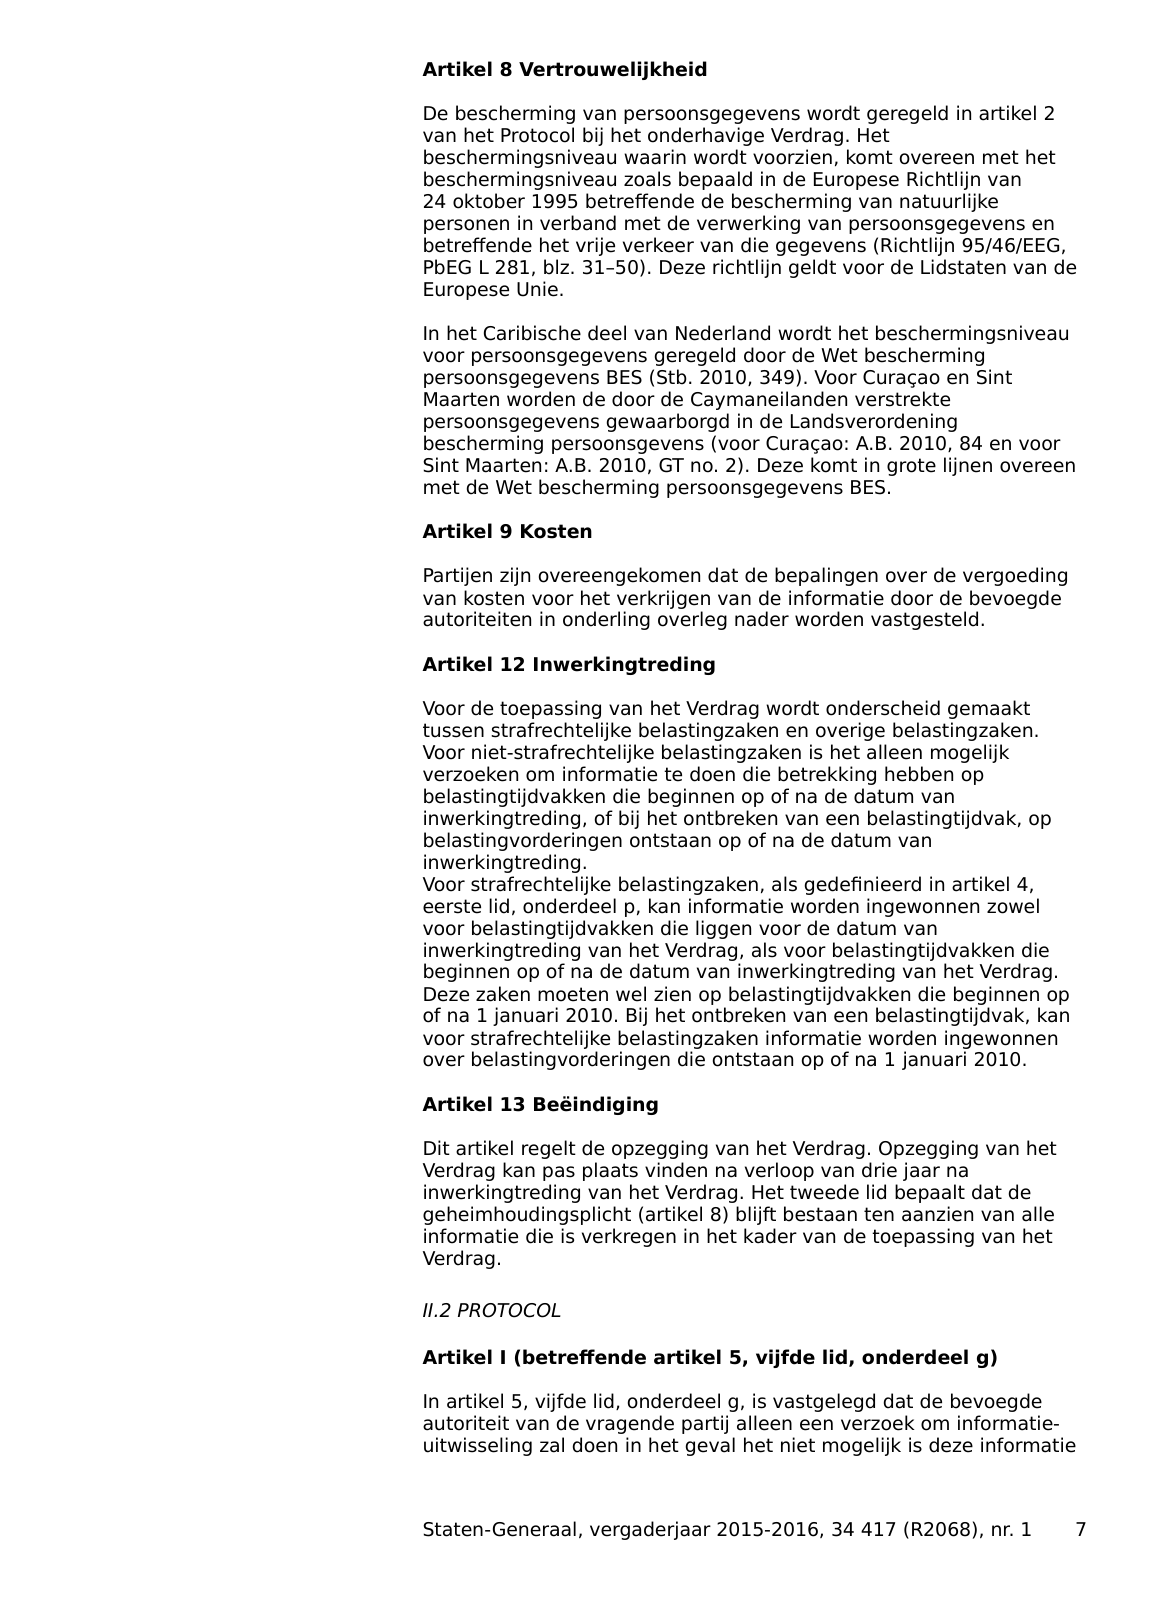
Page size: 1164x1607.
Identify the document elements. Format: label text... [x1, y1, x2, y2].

subtitle Artikel 9 Kosten [422, 521, 1087, 543]
subtitle Artikel I (betreffende artikel 5, vijfde lid, onderdeel g) [422, 1347, 1087, 1368]
subtitle Artikel 12 Inwerkingtreding [422, 653, 1087, 676]
text In artikel 5, vijfde lid, onderdeel g, is vastgelegd dat de bevoegde autoriteit van de vragende partij alleen een verzoek om informatie-uitwisseling zal doen in het geval het niet mogelijk is deze informatie [422, 1391, 1087, 1457]
text Partijen zijn overeengekomen dat de bepalingen over de vergoeding van kosten voor het verkrijgen van de informatie door de bevoegde autoriteiten in onderling overleg nader worden vastgesteld. [422, 565, 1087, 631]
text In het Caribische deel van Nederland wordt het beschermingsniveau voor persoonsgegevens geregeld door de Wet bescherming persoonsgegevens BES (Stb. 2010, 349). Voor Curaçao en Sint Maarten worden de door de Caymaneilanden verstrekte persoonsgegevens gewaarborgd in de Landsverordening bescherming persoonsgevens (voor Curaçao: A.B. 2010, 84 en voor Sint Maarten: A.B. 2010, GT no. 2). Deze komt in grote lijnen overeen met de Wet bescherming persoonsgegevens BES. [422, 323, 1087, 499]
text Voor strafrechtelijke belastingzaken, als gedefinieerd in artikel 4, eerste lid, onderdeel p, kan informatie worden ingewonnen zowel voor belastingtijdvakken die liggen voor de datum van inwerkingtreding van het Verdrag, als voor belastingtijdvakken die beginnen op of na de datum van inwerkingtreding van het Verdrag. Deze zaken moeten wel zien op belastingtijdvakken die beginnen op of na 1 januari 2010. Bij het ontbreken van een belastingtijdvak, kan voor strafrechtelijke belastingzaken informatie worden ingewonnen over belastingvorderingen die ontstaan op of na 1 januari 2010. [422, 873, 1087, 1071]
text De bescherming van persoonsgegevens wordt geregeld in artikel 2 van het Protocol bij het onderhavige Verdrag. Het beschermingsniveau waarin wordt voorzien, komt overeen met het beschermingsniveau zoals bepaald in de Europese Richtlijn van 24 oktober 1995 betreffende de bescherming van natuurlijke personen in verband met de verwerking van persoonsgegevens en betreffende het vrije verkeer van die gegevens (Richtlijn 95/46/EEG, PbEG L 281, blz. 31–50). Deze richtlijn geldt voor de Lidstaten van de Europese Unie. [422, 103, 1087, 301]
subtitle Artikel 8 Vertrouwelijkheid [422, 59, 1087, 81]
subtitle Artikel 13 Beëindiging [422, 1093, 1087, 1116]
text Voor de toepassing van het Verdrag wordt onderscheid gemaakt tussen strafrechtelijke belastingzaken en overige belastingzaken. Voor niet-strafrechtelijke belastingzaken is het alleen mogelijk verzoeken om informatie te doen die betrekking hebben op belastingtijdvakken die beginnen op of na de datum van inwerkingtreding, of bij het ontbreken van een belastingtijdvak, op belastingvorderingen ontstaan op of na de datum van inwerkingtreding. [422, 698, 1087, 873]
subtitle II.2 PROTOCOL [422, 1299, 1087, 1322]
text Dit artikel regelt de opzegging van het Verdrag. Opzegging van het Verdrag kan pas plaats vinden na verloop van drie jaar na inwerkingtreding van het Verdrag. Het tweede lid bepaalt dat de geheimhoudingsplicht (artikel 8) blijft bestaan ten aanzien van alle informatie die is verkregen in het kader van de toepassing van het Verdrag. [422, 1138, 1087, 1269]
